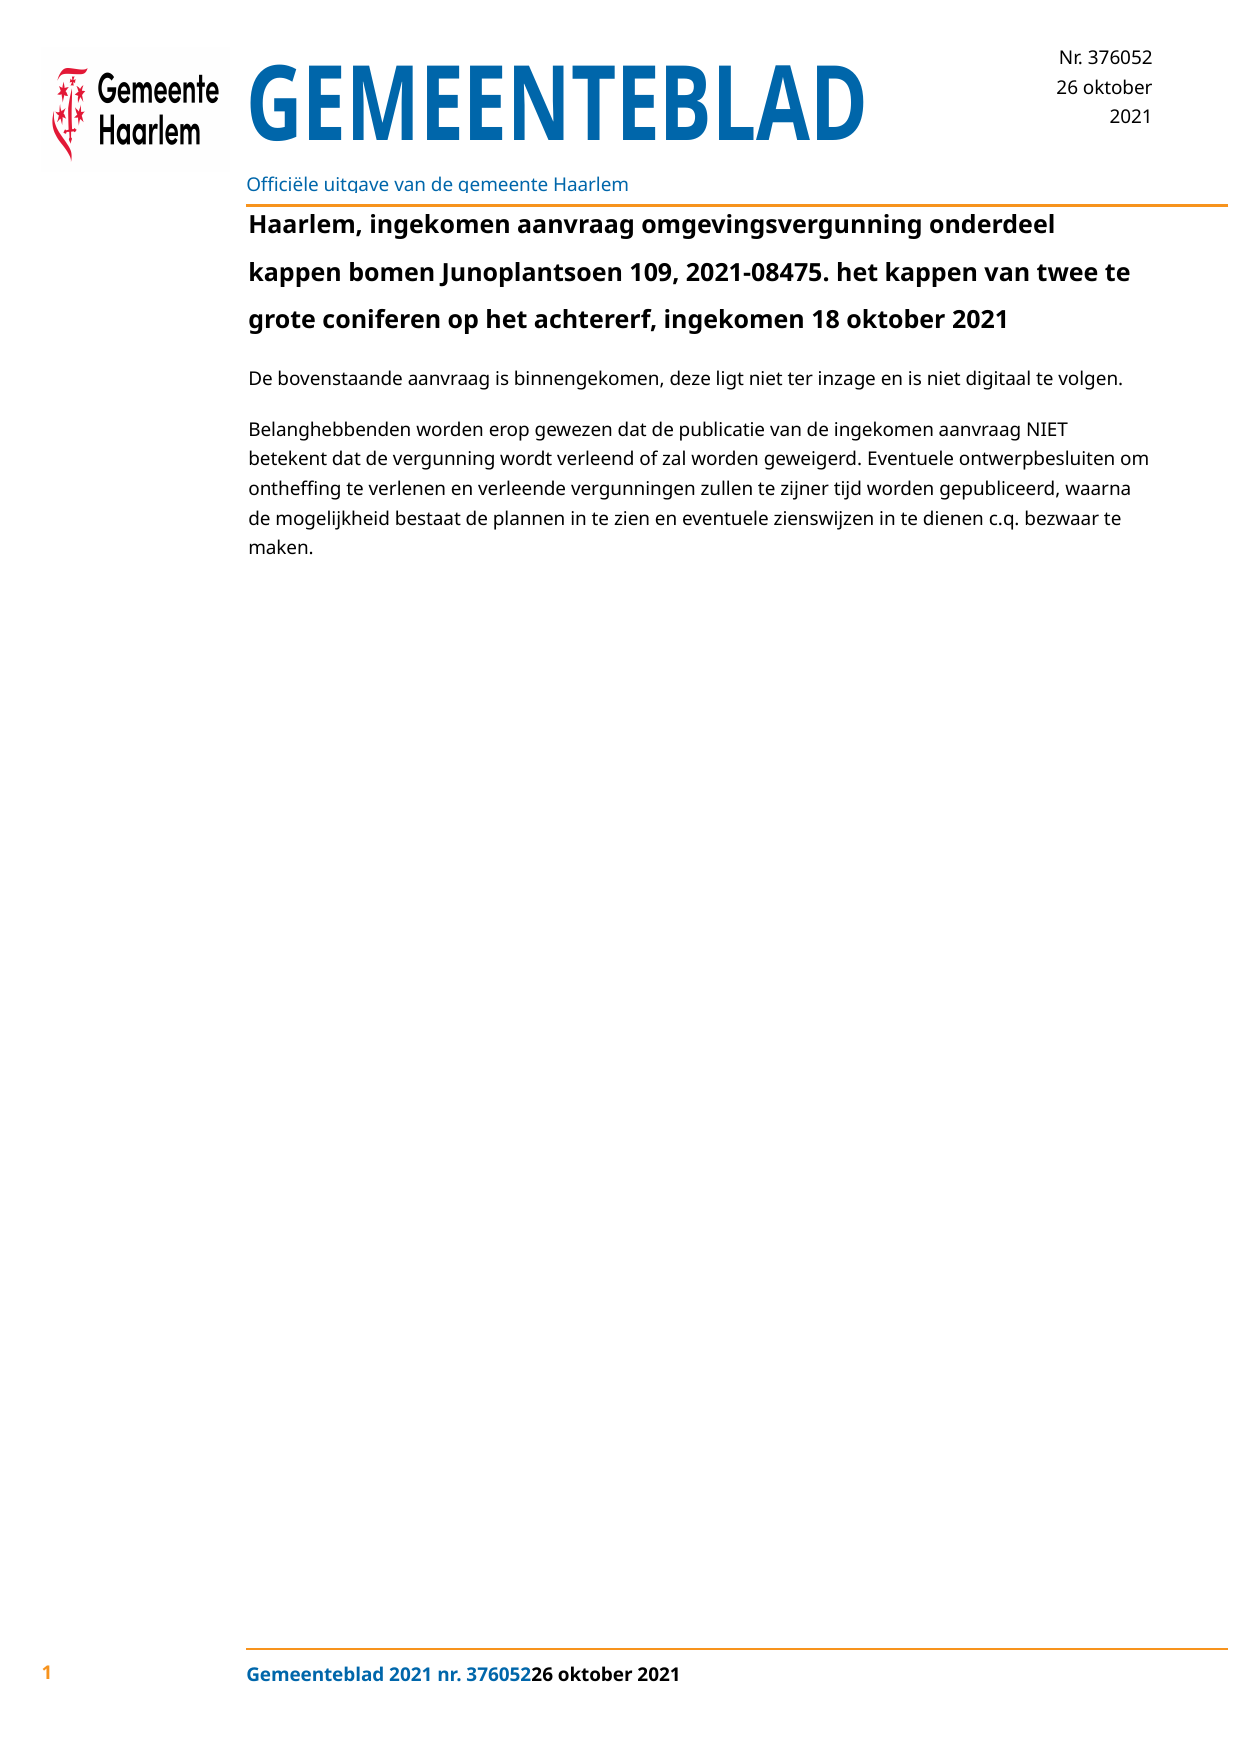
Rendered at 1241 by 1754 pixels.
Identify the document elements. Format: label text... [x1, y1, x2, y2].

text Haarlem, ingekomen aanvraag omgevingsvergunning onderdeel kappen bomen Junoplantsoen 109, 2021-08475. het kappen van twee te grote coniferen op het achtererf, ingekomen 18 oktober 2021 [248, 207, 1152, 336]
text De bovenstaande aanvraag is binnengekomen, deze ligt niet ter inzage en is niet digitaal te volgen. [248, 366, 1152, 391]
picture [41, 47, 231, 172]
text Belanghebbenden worden erop gewezen dat de publicatie van de ingekomen aanvraag NIET betekent dat de vergunning wordt verleend of zal worden geweigerd. Eventuele ontwerpbesluiten om ontheffing te verlenen en verleende vergunningen zullen te zijner tijd worden gepubliceerd, waarna de mogelijkheid bestaat de plannen in te zien en eventuele zienswijzen in te dienen c.q. bezwaar te maken. [248, 416, 1152, 560]
